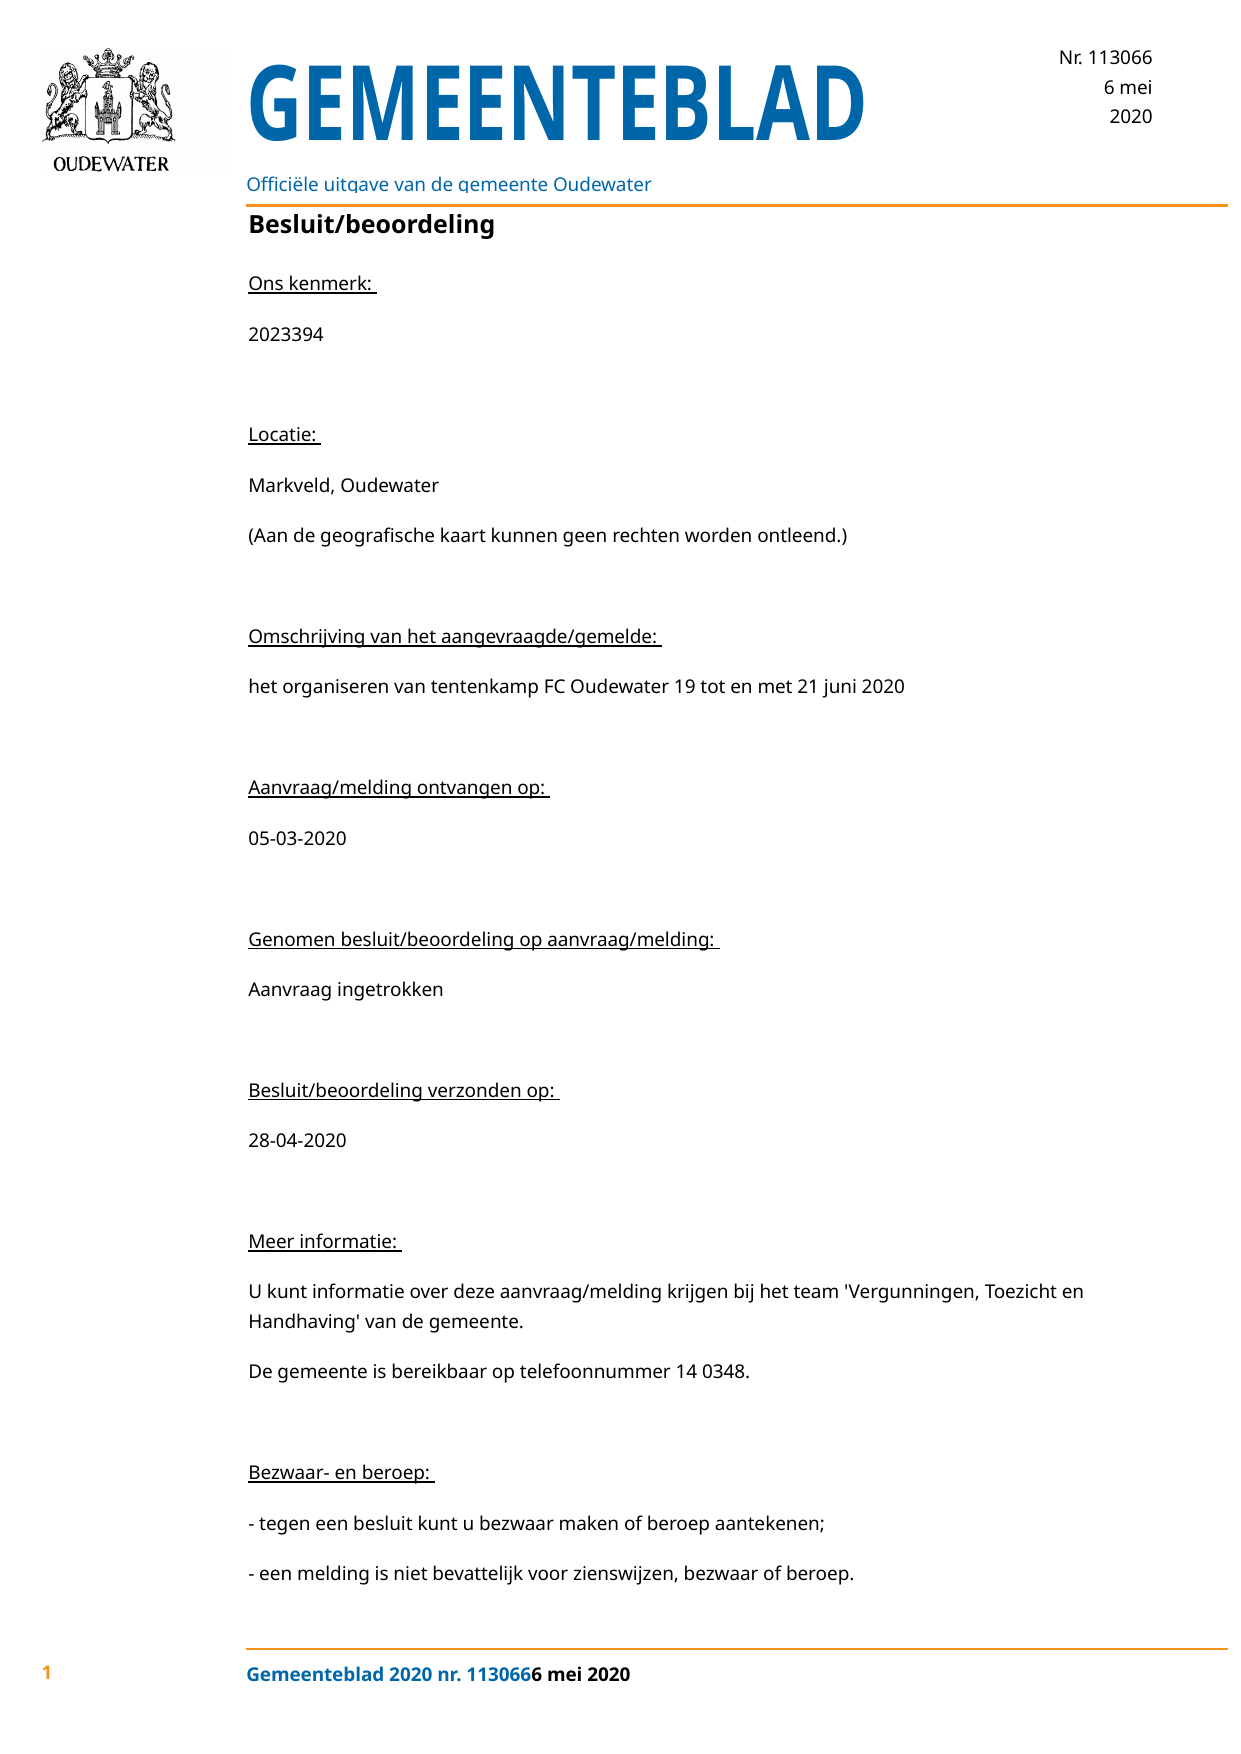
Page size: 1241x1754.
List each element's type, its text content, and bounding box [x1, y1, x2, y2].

text het organiseren van tentenkamp FC Oudewater 19 tot en met 21 juni 2020 [248, 674, 1152, 699]
text (Aan de geografische kaart kunnen geen rechten worden ontleend.) [248, 522, 1152, 548]
text Aanvraag ingetrokken [248, 976, 1152, 1002]
text Besluit/beoordeling verzonden op: [248, 1077, 1152, 1103]
text 2023394 [248, 321, 1152, 346]
text Genomen besluit/beoordeling op aanvraag/melding: [248, 926, 1152, 951]
text - tegen een besluit kunt u bezwaar maken of beroep aantekenen; [248, 1510, 1152, 1536]
text U kunt informatie over deze aanvraag/melding krijgen bij het team 'Vergunningen, Toezicht en Handhaving' van de gemeente. [248, 1279, 1152, 1334]
text - een melding is niet bevattelijk voor zienswijzen, bezwaar of beroep. [248, 1560, 1152, 1586]
text Ons kenmerk: [248, 270, 1152, 296]
text De gemeente is bereikbaar op telefoonnummer 14 0348. [248, 1359, 1152, 1384]
text Besluit/beoordeling [248, 207, 1152, 241]
text Locatie: [248, 422, 1152, 447]
text Omschrijving van het aangevraagde/gemelde: [248, 623, 1152, 649]
picture [41, 47, 231, 172]
text Markveld, Oudewater [248, 472, 1152, 498]
text Meer informatie: [248, 1228, 1152, 1254]
text 28-04-2020 [248, 1127, 1152, 1153]
text Bezwaar- en beroep: [248, 1459, 1152, 1485]
text 05-03-2020 [248, 825, 1152, 851]
text Aanvraag/melding ontvangen op: [248, 774, 1152, 800]
